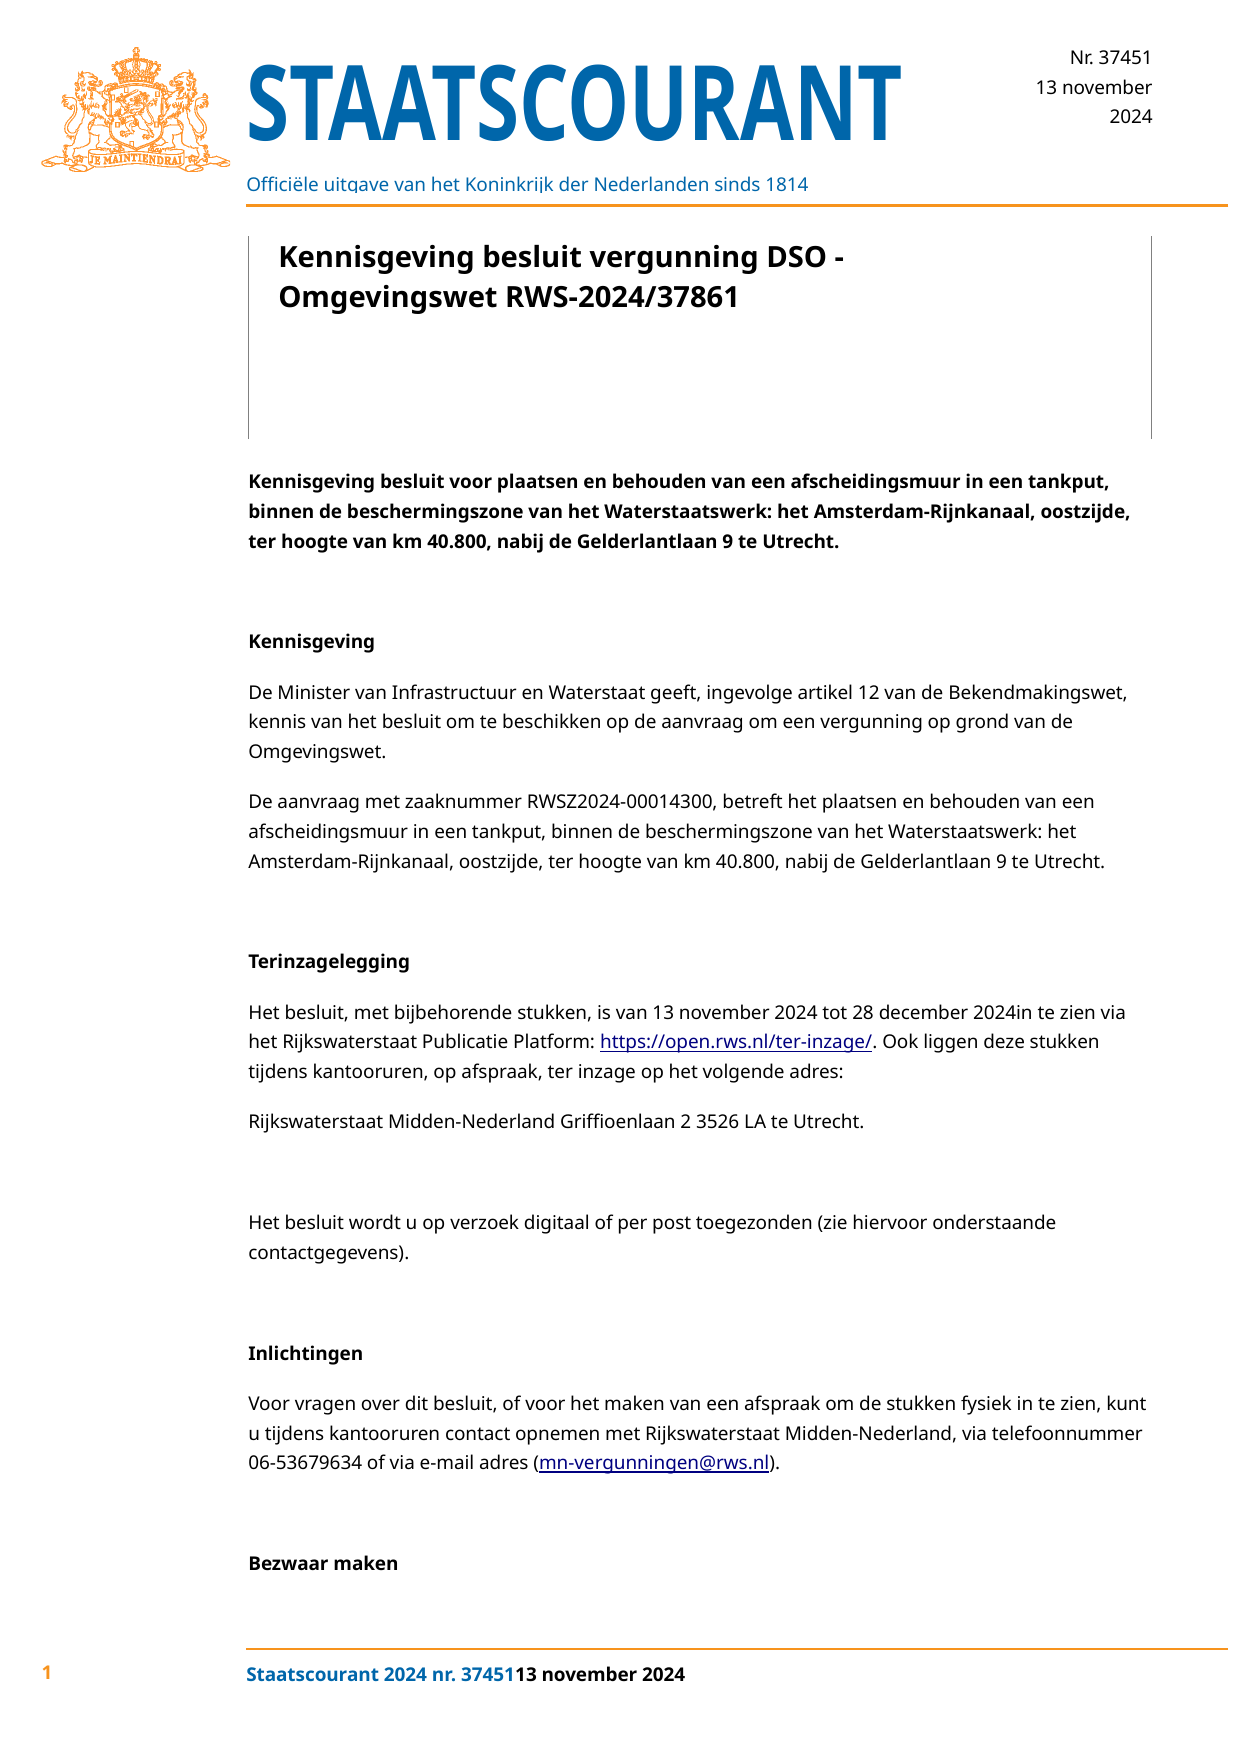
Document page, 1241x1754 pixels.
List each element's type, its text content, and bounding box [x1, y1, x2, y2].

text Inlichtingen [248, 1340, 1152, 1366]
table_header [1090, 236, 1151, 413]
text Kennisgeving besluit voor plaatsen en behouden van een afscheidingsmuur in een tankput, binnen de beschermingszone van het Waterstaatswerk: het Amsterdam-Rijnkanaal, oostzijde, ter hoogte van km 40.800, nabij de Gelderlantlaan 9 te Utrecht. [248, 469, 1152, 553]
text Het besluit wordt u op verzoek digitaal of per post toegezonden (zie hiervoor onderstaande contactgegevens). [248, 1209, 1152, 1265]
text De Minister van Infrastructuur en Waterstaat geeft, ingevolge artikel 12 van de Bekendmakingswet, kennis van het besluit om te beschikken op de aanvraag om een vergunning op grond van de Omgevingswet. [248, 679, 1152, 764]
text Kennisgeving [248, 629, 1152, 654]
table_header [850, 236, 912, 413]
table_header [850, 414, 1151, 439]
text Bezwaar maken [248, 1550, 1152, 1576]
text Het besluit, met bijbehorende stukken, is van 13 november 2024 tot 28 december 2024in te zien via het Rijkswaterstaat Publicatie Platform: https://open.rws.nl/ter-inzage/. Ook liggen deze stukken tijdens kantooruren, op afspraak, ter inzage op het volgende adres: [248, 999, 1152, 1084]
picture [41, 47, 231, 172]
text Rijkswaterstaat Midden-Nederland Griffioenlaan 2 3526 LA te Utrecht. [248, 1109, 1152, 1134]
text Voor vragen over dit besluit, of voor het maken van een afspraak om de stukken fysiek in te zien, kunt u tijdens kantooruren contact opnemen met Rijkswaterstaat Midden-Nederland, via telefoonnummer 06-53679634 of via e-mail adres (mn-vergunningen@rws.nl). [248, 1390, 1152, 1475]
text De aanvraag met zaaknummer RWSZ2024-00014300, betreft het plaatsen en behouden van een afscheidingsmuur in een tankput, binnen de beschermingszone van het Waterstaatswerk: het Amsterdam-Rijnkanaal, oostzijde, ter hoogte van km 40.800, nabij de Gelderlantlaan 9 te Utrecht. [248, 789, 1152, 873]
text Terinzagelegging [248, 949, 1152, 974]
table_header Kennisgeving besluit vergunning DSO - Omgevingswet RWS-2024/37861 [249, 236, 850, 439]
picture [912, 236, 1090, 414]
